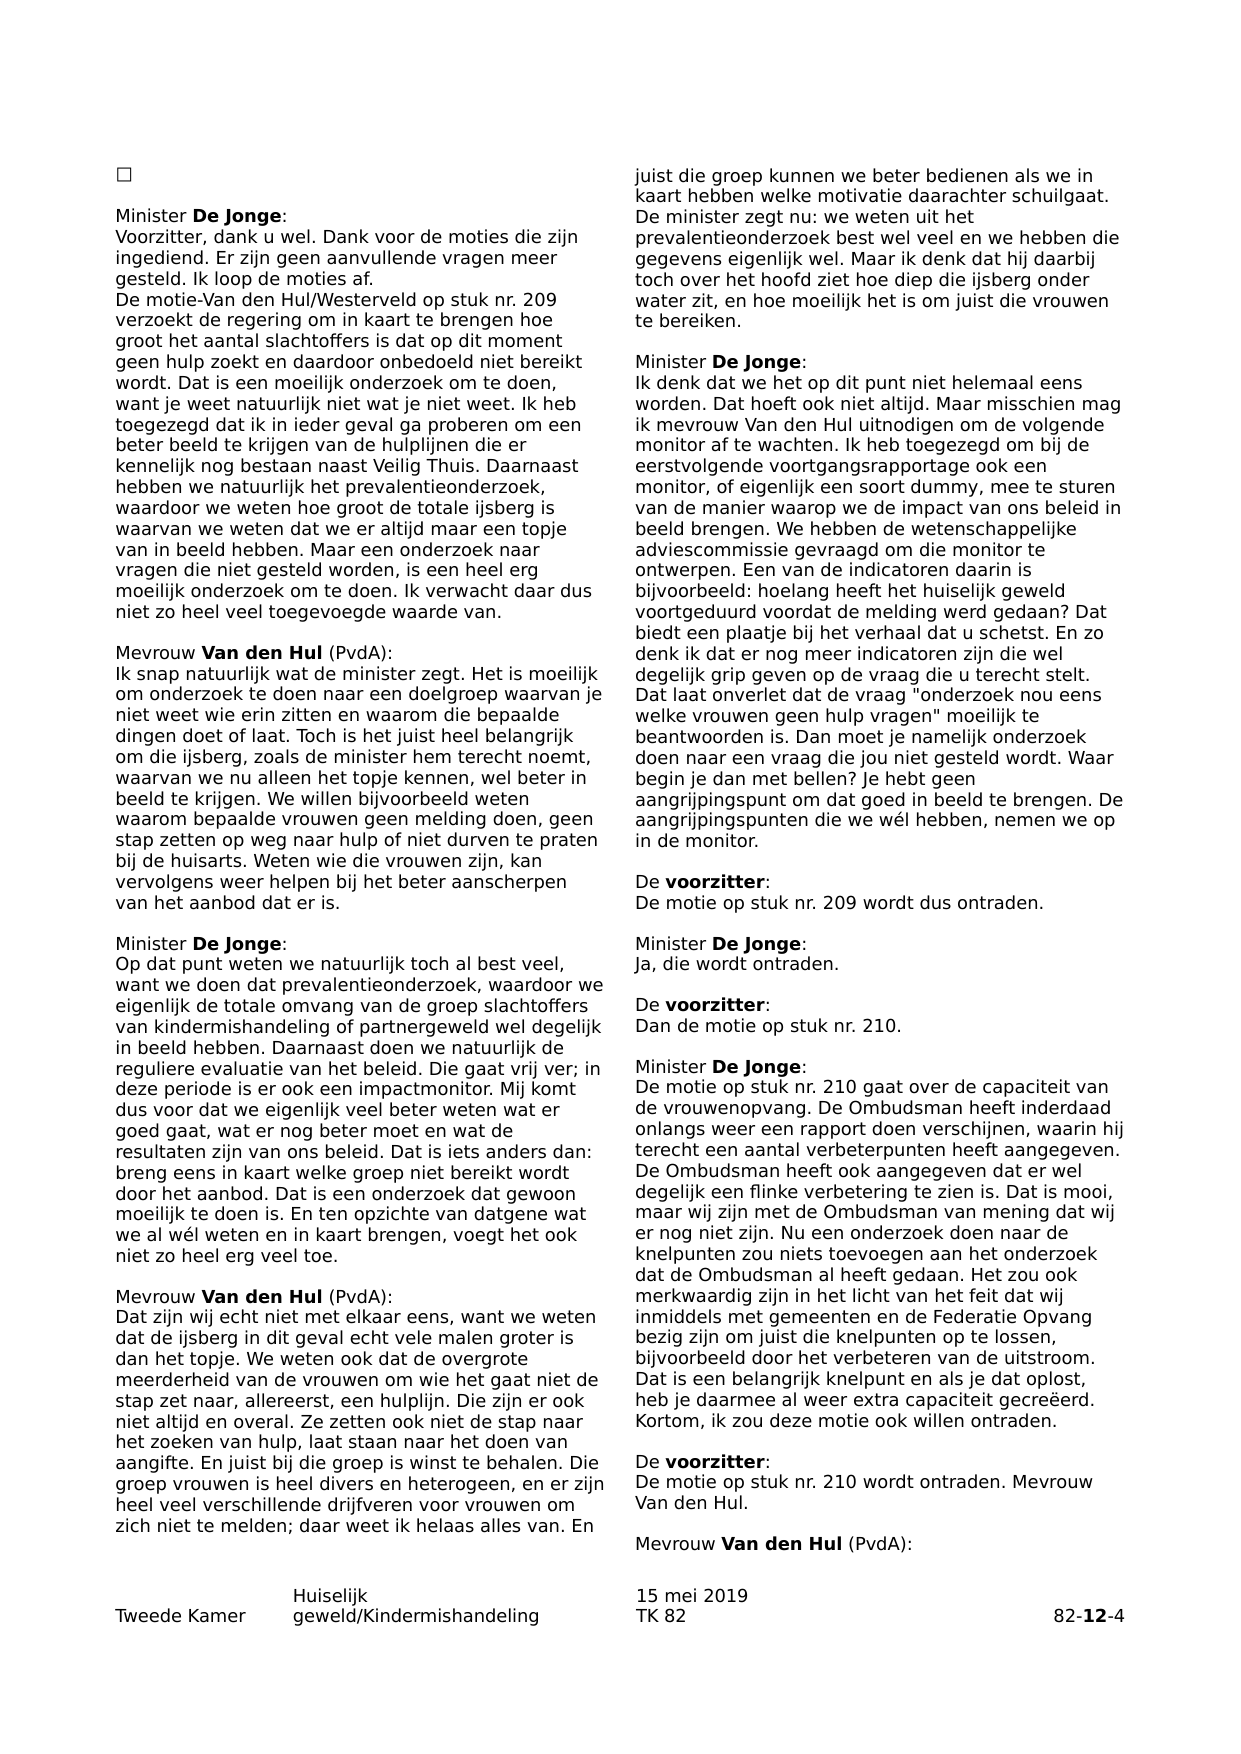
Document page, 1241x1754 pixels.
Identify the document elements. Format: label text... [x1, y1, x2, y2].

text ⬜ [115, 165, 605, 186]
text Mevrouw Van den Hul (PvdA): [115, 1287, 605, 1307]
text De motie-Van den Hul/Westerveld op stuk nr. 209 verzoekt de regering om in kaart te brengen hoe groot het aantal slachtoffers is dat op dit moment geen hulp zoekt en daardoor onbedoeld niet bereikt wordt. Dat is een moeilijk onderzoek om te doen, want je weet natuurlijk niet wat je niet weet. Ik heb toegezegd dat ik in ieder geval ga proberen om een beter beeld te krijgen van de hulplijnen die er kennelijk nog bestaan naast Veilig Thuis. Daarnaast hebben we natuurlijk het prevalentieonderzoek, waardoor we weten hoe groot de totale ijsberg is waarvan we weten dat we er altijd maar een topje van in beeld hebben. Maar een onderzoek naar vragen die niet gesteld worden, is een heel erg moeilijk onderzoek om te doen. Ik verwacht daar dus niet zo heel veel toegevoegde waarde van. [115, 289, 605, 623]
text Dan de motie op stuk nr. 210. [635, 1016, 1125, 1037]
text De motie op stuk nr. 209 wordt dus ontraden. [635, 893, 1125, 913]
text De voorzitter: [635, 872, 1125, 893]
text Minister De Jonge: [635, 933, 1125, 954]
text Op dat punt weten we natuurlijk toch al best veel, want we doen dat prevalentieonderzoek, waardoor we eigenlijk de totale omvang van de groep slachtoffers van kindermishandeling of partnergeweld wel degelijk in beeld hebben. Daarnaast doen we natuurlijk de reguliere evaluatie van het beleid. Die gaat vrij ver; in deze periode is er ook een impactmonitor. Mij komt dus voor dat we eigenlijk veel beter weten wat er goed gaat, wat er nog beter moet en wat de resultaten zijn van ons beleid. Dat is iets anders dan: breng eens in kaart welke groep niet bereikt wordt door het aanbod. Dat is een onderzoek dat gewoon moeilijk te doen is. En ten opzichte van datgene wat we al wél weten en in kaart brengen, voegt het ook niet zo heel erg veel toe. [115, 954, 605, 1267]
text De voorzitter: [635, 1451, 1125, 1472]
text De motie op stuk nr. 210 gaat over de capaciteit van de vrouwenopvang. De Ombudsman heeft inderdaad onlangs weer een rapport doen verschijnen, waarin hij terecht een aantal verbeterpunten heeft aangegeven. De Ombudsman heeft ook aangegeven dat er wel degelijk een flinke verbetering te zien is. Dat is mooi, maar wij zijn met de Ombudsman van mening dat wij er nog niet zijn. Nu een onderzoek doen naar de knelpunten zou niets toevoegen aan het onderzoek dat de Ombudsman al heeft gedaan. Het zou ook merkwaardig zijn in het licht van het feit dat wij inmiddels met gemeenten en de Federatie Opvang bezig zijn om juist die knelpunten op te lossen, bijvoorbeeld door het verbeteren van de uitstroom. Dat is een belangrijk knelpunt en als je dat oplost, heb je daarmee al weer extra capaciteit gecreëerd. Kortom, ik zou deze motie ook willen ontraden. [635, 1077, 1125, 1431]
text Minister De Jonge: [635, 352, 1125, 373]
text De voorzitter: [635, 995, 1125, 1016]
text Mevrouw Van den Hul (PvdA): [115, 643, 605, 663]
text Dat zijn wij echt niet met elkaar eens, want we weten dat de ijsberg in dit geval echt vele malen groter is dan het topje. We weten ook dat de overgrote meerderheid van de vrouwen om wie het gaat niet de stap zet naar, allereerst, een hulplijn. Die zijn er ook niet altijd en overal. Ze zetten ook niet de stap naar het zoeken van hulp, laat staan naar het doen van aangifte. En juist bij die groep is winst te behalen. Die groep vrouwen is heel divers en heterogeen, en er zijn heel veel verschillende drijfveren voor vrouwen om zich niet te melden; daar weet ik helaas alles van. En [115, 1307, 605, 1536]
text juist die groep kunnen we beter bedienen als we in kaart hebben welke motivatie daarachter schuilgaat. De minister zegt nu: we weten uit het prevalentieonderzoek best wel veel en we hebben die gegevens eigenlijk wel. Maar ik denk dat hij daarbij toch over het hoofd ziet hoe diep die ijsberg onder water zit, en hoe moeilijk het is om juist die vrouwen te bereiken. [635, 165, 1125, 332]
text Ik denk dat we het op dit punt niet helemaal eens worden. Dat hoeft ook niet altijd. Maar misschien mag ik mevrouw Van den Hul uitnodigen om de volgende monitor af te wachten. Ik heb toegezegd om bij de eerstvolgende voortgangsrapportage ook een monitor, of eigenlijk een soort dummy, mee te sturen van de manier waarop we de impact van ons beleid in beeld brengen. We hebben de wetenschappelijke adviescommissie gevraagd om die monitor te ontwerpen. Een van de indicatoren daarin is bijvoorbeeld: hoelang heeft het huiselijk geweld voortgeduurd voordat de melding werd gedaan? Dat biedt een plaatje bij het verhaal dat u schetst. En zo denk ik dat er nog meer indicatoren zijn die wel degelijk grip geven op de vraag die u terecht stelt. Dat laat onverlet dat de vraag "onderzoek nou eens welke vrouwen geen hulp vragen" moeilijk te beantwoorden is. Dan moet je namelijk onderzoek doen naar een vraag die jou niet gesteld wordt. Waar begin je dan met bellen? Je hebt geen aangrijpingspunt om dat goed in beeld te brengen. De aangrijpingspunten die we wél hebben, nemen we op in de monitor. [635, 373, 1125, 852]
text Minister De Jonge: [115, 206, 605, 227]
text Ik snap natuurlijk wat de minister zegt. Het is moeilijk om onderzoek te doen naar een doelgroep waarvan je niet weet wie erin zitten en waarom die bepaalde dingen doet of laat. Toch is het juist heel belangrijk om die ijsberg, zoals de minister hem terecht noemt, waarvan we nu alleen het topje kennen, wel beter in beeld te krijgen. We willen bijvoorbeeld weten waarom bepaalde vrouwen geen melding doen, geen stap zetten op weg naar hulp of niet durven te praten bij de huisarts. Weten wie die vrouwen zijn, kan vervolgens weer helpen bij het beter aanscherpen van het aanbod dat er is. [115, 663, 605, 913]
text De motie op stuk nr. 210 wordt ontraden. Mevrouw Van den Hul. [635, 1472, 1125, 1514]
text Voorzitter, dank u wel. Dank voor de moties die zijn ingediend. Er zijn geen aanvullende vragen meer gesteld. Ik loop de moties af. [115, 227, 605, 289]
text Ja, die wordt ontraden. [635, 954, 1125, 975]
text Minister De Jonge: [115, 933, 605, 954]
text Minister De Jonge: [635, 1057, 1125, 1077]
text Mevrouw Van den Hul (PvdA): [635, 1534, 1125, 1554]
